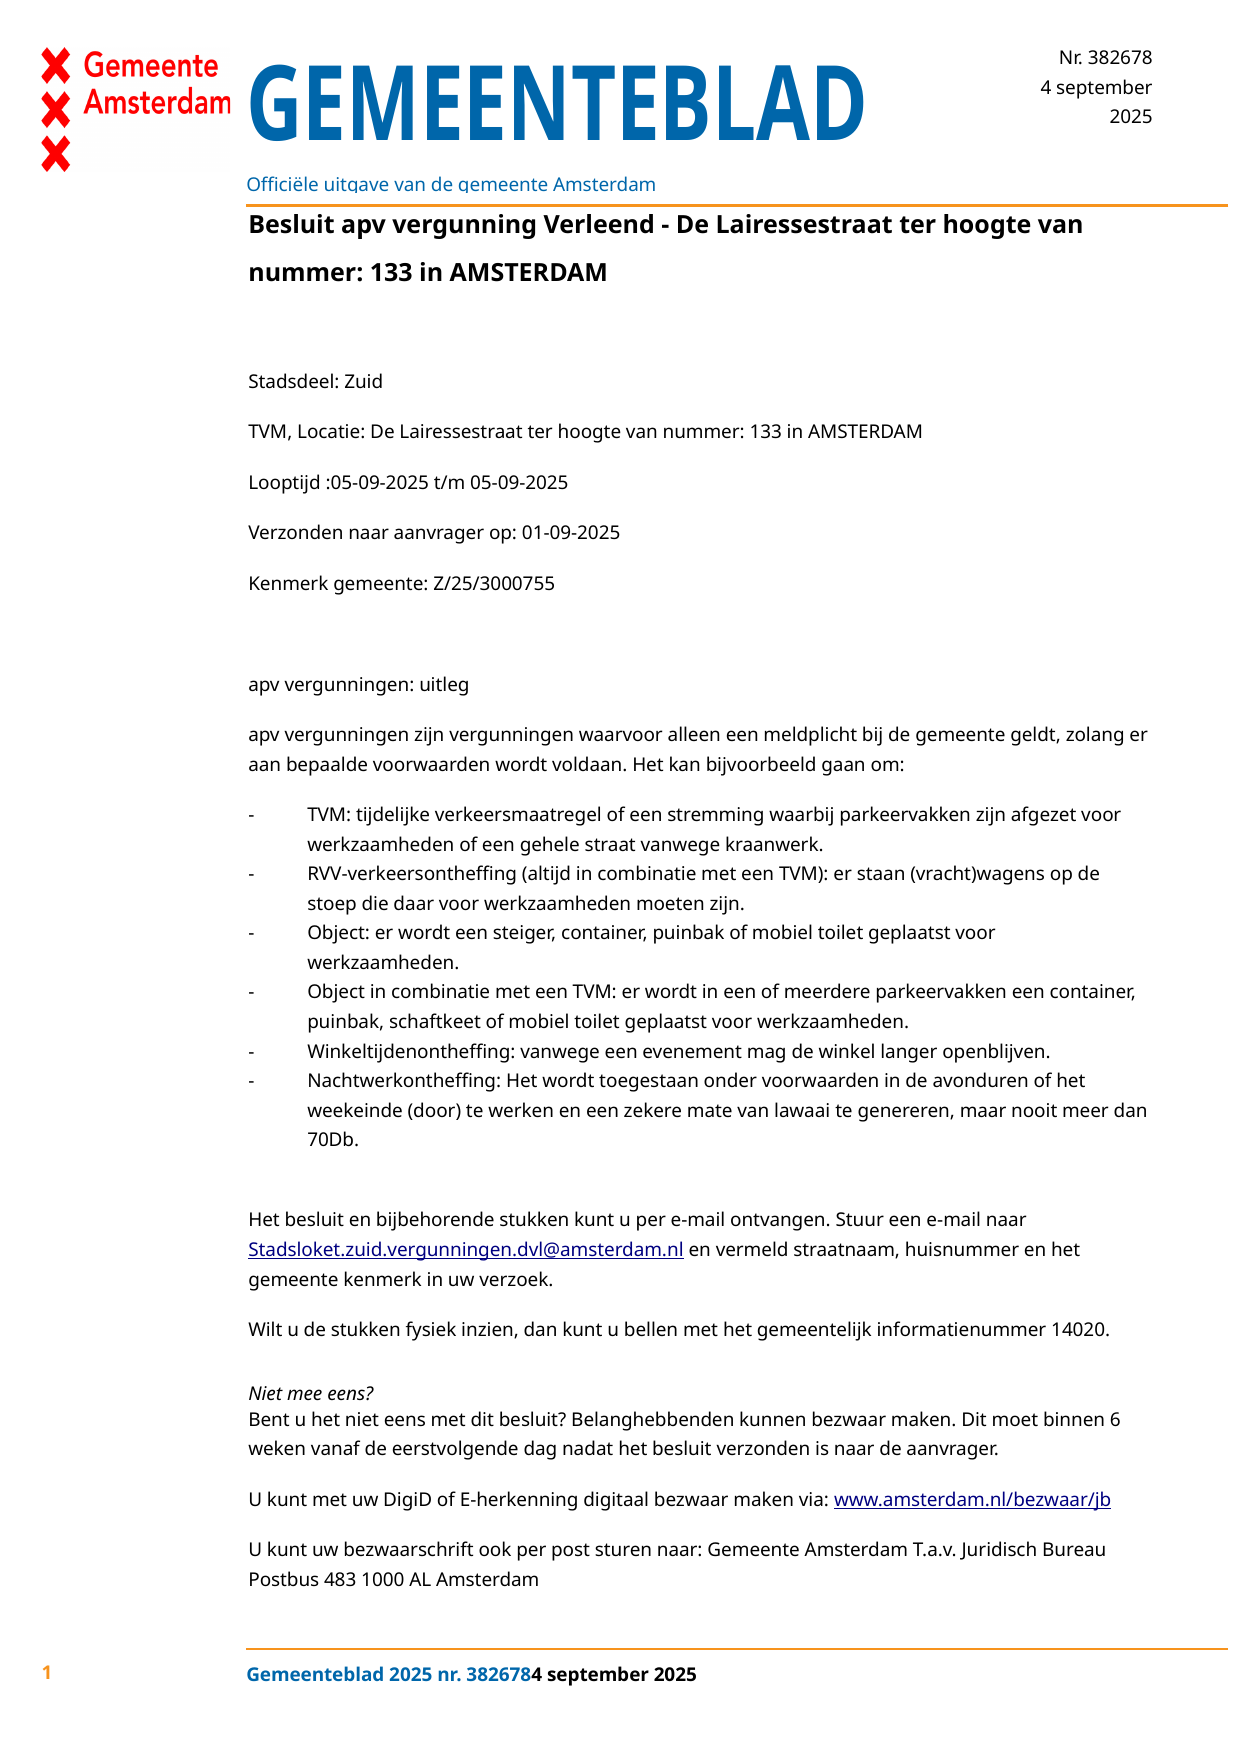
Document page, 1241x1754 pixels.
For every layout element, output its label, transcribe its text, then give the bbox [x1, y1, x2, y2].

text TVM, Locatie: De Lairessestraat ter hoogte van nummer: 133 in AMSTERDAM [248, 419, 1152, 444]
text Het besluit en bijbehorende stukken kunt u per e-mail ontvangen. Stuur een e-mail naar Stadsloket.zuid.vergunningen.dvl@amsterdam.nl en vermeld straatnaam, huisnummer en het gemeente kenmerk in uw verzoek. [248, 1207, 1152, 1292]
text apv vergunningen zijn vergunningen waarvoor alleen een meldplicht bij de gemeente geldt, zolang er aan bepaalde voorwaarden wordt voldaan. Het kan bijvoorbeeld gaan om: [248, 721, 1152, 777]
list Object in combinatie met een TVM: er wordt in een of meerdere parkeervakken een container, puinbak, schaftkeet of mobiel toilet geplaatst voor werkzaamheden. [248, 979, 1152, 1034]
text Kenmerk gemeente: Z/25/3000755 [248, 570, 1152, 596]
text Besluit apv vergunning Verleend - De Lairessestraat ter hoogte van nummer: 133 in AMSTERDAM [248, 207, 1152, 288]
text apv vergunningen: uitleg [248, 671, 1152, 697]
text U kunt met uw DigiD of E-herkenning digitaal bezwaar maken via: www.amsterdam.nl/bezwaar/jb [248, 1486, 1152, 1512]
list RVV-verkeersontheffing (altijd in combinatie met een TVM): er staan (vracht)wagens op de stoep die daar voor werkzaamheden moeten zijn. [248, 860, 1152, 916]
text Bent u het niet eens met dit besluit? Belanghebbenden kunnen bezwaar maken. Dit moet binnen 6 weken vanaf de eerstvolgende dag nadat het besluit verzonden is naar de aanvrager. [248, 1406, 1152, 1461]
list TVM: tijdelijke verkeersmaatregel of een stremming waarbij parkeervakken zijn afgezet voor werkzaamheden of een gehele straat vanwege kraanwerk. [248, 801, 1152, 857]
picture [41, 47, 231, 172]
text Niet mee eens? [248, 1380, 1152, 1406]
text Stadsdeel: Zuid [248, 368, 1152, 394]
text U kunt uw bezwaarschrift ook per post sturen naar: Gemeente Amsterdam T.a.v. Juridisch Bureau Postbus 483 1000 AL Amsterdam [248, 1536, 1152, 1592]
list Object: er wordt een steiger, container, puinbak of mobiel toilet geplaatst voor werkzaamheden. [248, 919, 1152, 975]
list Nachtwerkontheffing: Het wordt toegestaan onder voorwaarden in de avonduren of het weekeinde (door) te werken en een zekere mate van lawaai te genereren, maar nooit meer dan 70Db. [248, 1067, 1152, 1152]
list Winkeltijdenontheffing: vanwege een evenement mag de winkel langer openblijven. [248, 1038, 1152, 1064]
text Verzonden naar aanvrager op: 01-09-2025 [248, 519, 1152, 545]
text Looptijd :05-09-2025 t/m 05-09-2025 [248, 469, 1152, 495]
text Wilt u de stukken fysiek inzien, dan kunt u bellen met het gemeentelijk informatienummer 14020. [248, 1316, 1152, 1342]
